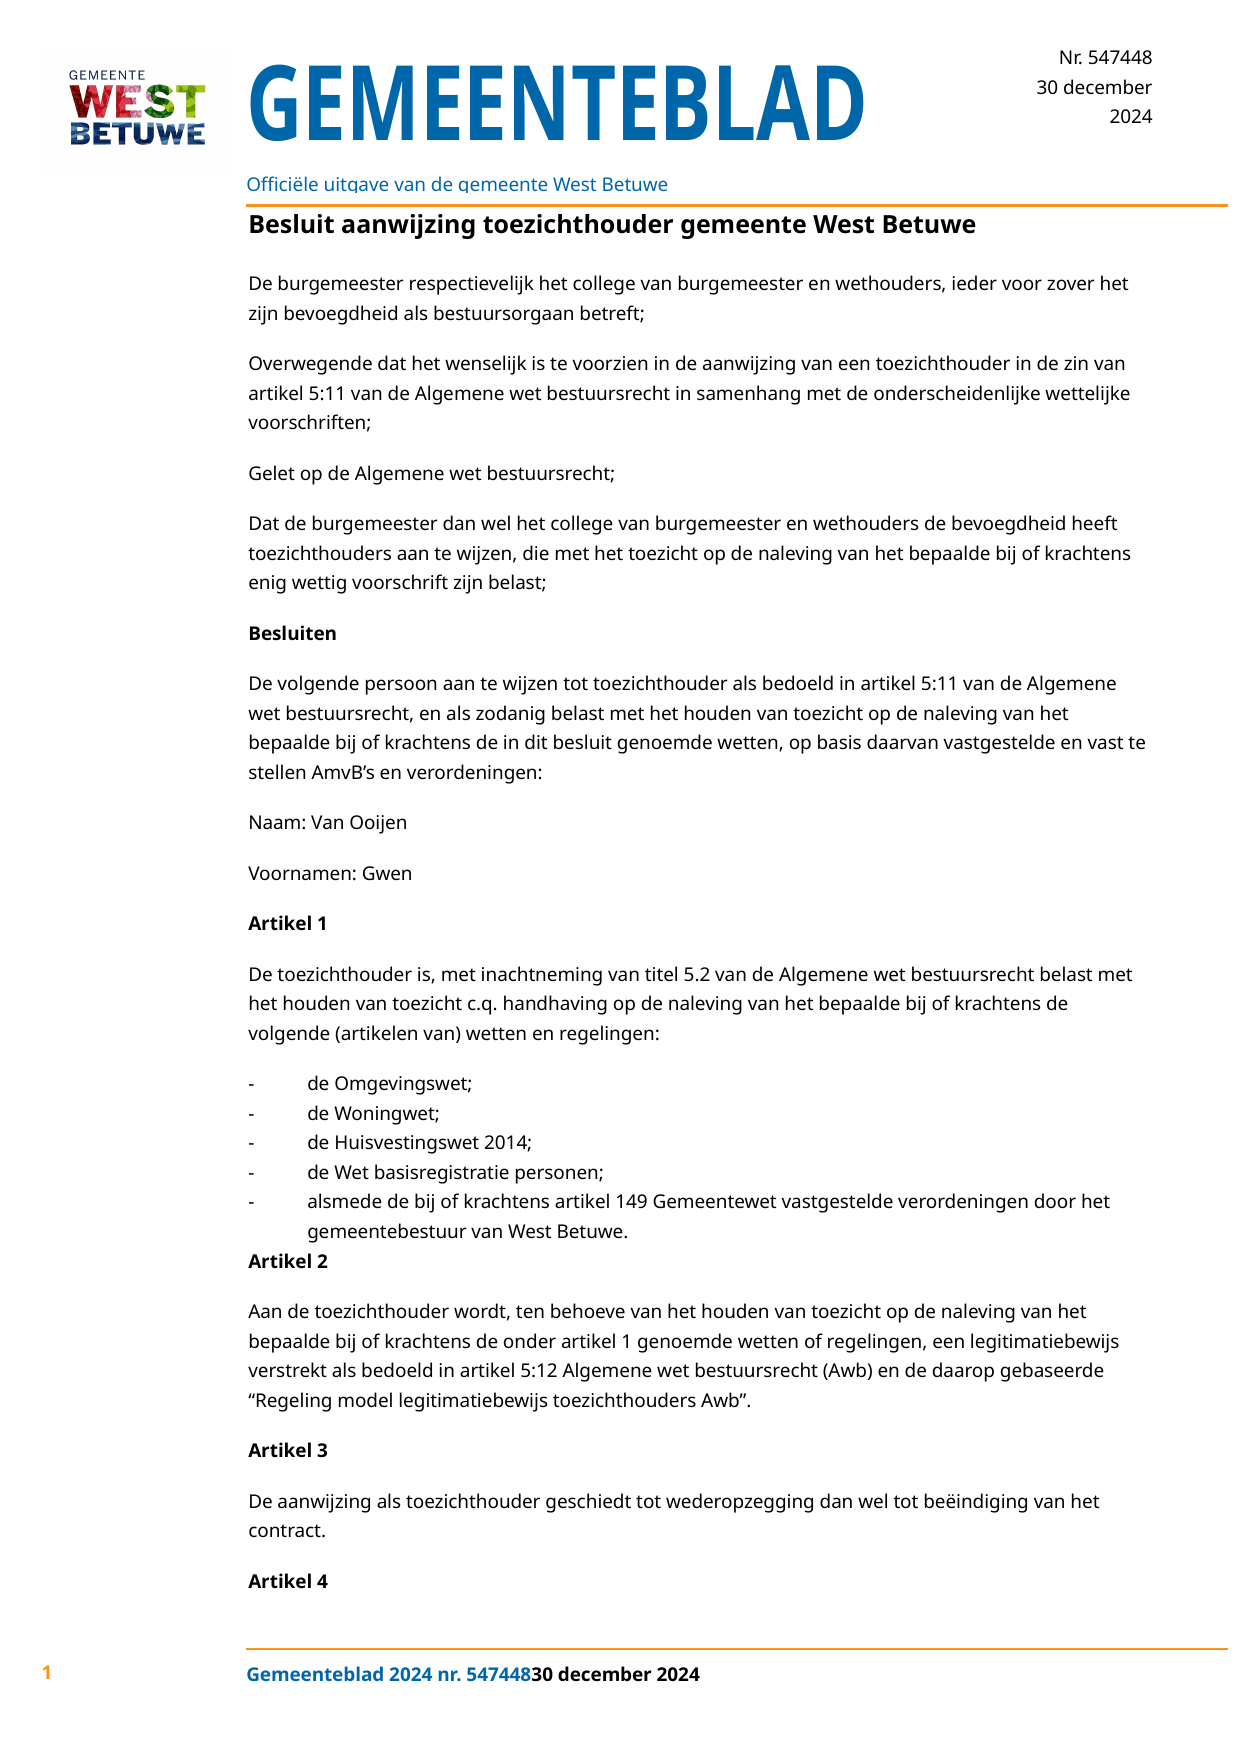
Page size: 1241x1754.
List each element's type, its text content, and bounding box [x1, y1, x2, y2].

text De volgende persoon aan te wijzen tot toezichthouder als bedoeld in artikel 5:11 van de Algemene wet bestuursrecht, en als zodanig belast met het houden van toezicht op de naleving van het bepaalde bij of krachtens de in dit besluit genoemde wetten, op basis daarvan vastgestelde en vast te stellen AmvB’s en verordeningen: [248, 670, 1152, 785]
text Besluiten [248, 620, 1152, 646]
picture [41, 47, 231, 172]
text Besluit aanwijzing toezichthouder gemeente West Betuwe [248, 207, 1152, 241]
text Artikel 2 [248, 1248, 1152, 1273]
list de Wet basisregistratie personen; [248, 1159, 1152, 1185]
text Overwegende dat het wenselijk is te voorzien in de aanwijzing van een toezichthouder in de zin van artikel 5:11 van de Algemene wet bestuursrecht in samenhang met de onderscheidenlijke wettelijke voorschriften; [248, 350, 1152, 435]
text Aan de toezichthouder wordt, ten behoeve van het houden van toezicht op de naleving van het bepaalde bij of krachtens de onder artikel 1 genoemde wetten of regelingen, een legitimatiebewijs verstrekt als bedoeld in artikel 5:12 Algemene wet bestuursrecht (Awb) en de daarop gebaseerde “Regeling model legitimatiebewijs toezichthouders Awb”. [248, 1298, 1152, 1413]
text Voornamen: Gwen [248, 860, 1152, 886]
text Artikel 3 [248, 1437, 1152, 1463]
text Artikel 4 [248, 1568, 1152, 1593]
list de Huisvestingswet 2014; [248, 1129, 1152, 1155]
text Gelet op de Algemene wet bestuursrecht; [248, 460, 1152, 486]
text Dat de burgemeester dan wel het college van burgemeester en wethouders de bevoegdheid heeft toezichthouders aan te wijzen, die met het toezicht op de naleving van het bepaalde bij of krachtens enig wettig voorschrift zijn belast; [248, 510, 1152, 595]
text Naam: Van Ooijen [248, 809, 1152, 835]
list alsmede de bij of krachtens artikel 149 Gemeentewet vastgestelde verordeningen door het gemeentebestuur van West Betuwe. [248, 1189, 1152, 1244]
list de Woningwet; [248, 1100, 1152, 1126]
text Artikel 1 [248, 910, 1152, 936]
text De toezichthouder is, met inachtneming van titel 5.2 van de Algemene wet bestuursrecht belast met het houden van toezicht c.q. handhaving op de naleving van het bepaalde bij of krachtens de volgende (artikelen van) wetten en regelingen: [248, 961, 1152, 1046]
text De burgemeester respectievelijk het college van burgemeester en wethouders, ieder voor zover het zijn bevoegdheid als bestuursorgaan betreft; [248, 270, 1152, 326]
text De aanwijzing als toezichthouder geschiedt tot wederopzegging dan wel tot beëindiging van het contract. [248, 1488, 1152, 1543]
list de Omgevingswet; [248, 1070, 1152, 1096]
